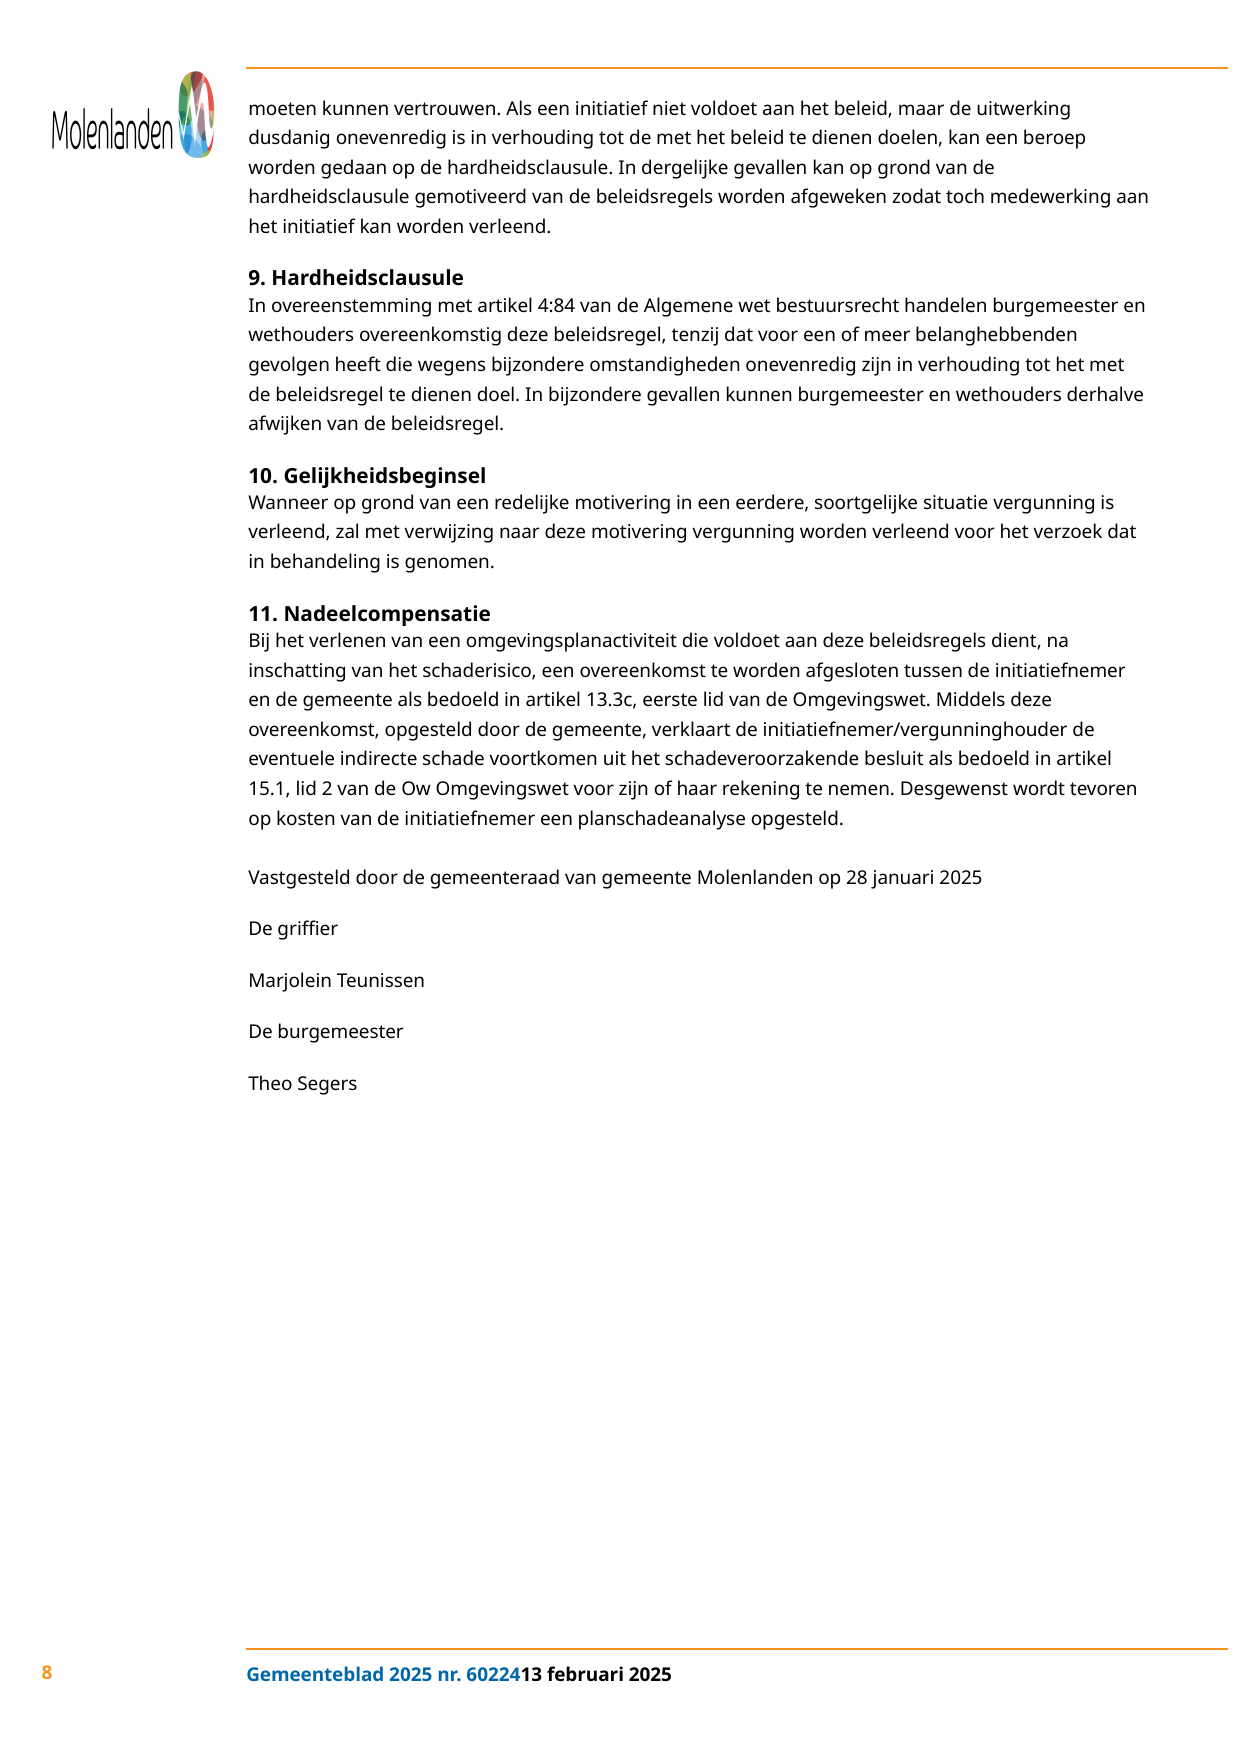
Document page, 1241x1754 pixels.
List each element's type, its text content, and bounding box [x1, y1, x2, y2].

text Wanneer op grond van een redelijke motivering in een eerdere, soortgelijke situatie vergunning is verleend, zal met verwijzing naar deze motivering vergunning worden verleend voor het verzoek dat in behandeling is genomen. [248, 489, 1152, 574]
text moeten kunnen vertrouwen. Als een initiatief niet voldoet aan het beleid, maar de uitwerking dusdanig onevenredig is in verhouding tot de met het beleid te dienen doelen, kan een beroep worden gedaan op de hardheidsclausule. In dergelijke gevallen kan op grond van de hardheidsclausule gemotiveerd van de beleidsregels worden afgeweken zodat toch medewerking aan het initiatief kan worden verleend. [248, 95, 1152, 239]
picture [41, 47, 231, 172]
text 11. Nadeelcompensatie [248, 599, 1152, 627]
text Marjolein Teunissen [248, 967, 1152, 992]
text Vastgesteld door de gemeenteraad van gemeente Molenlanden op 28 januari 2025 [248, 864, 1152, 889]
text Theo Segers [248, 1070, 1152, 1095]
text 9. Hardheidsclausule [248, 263, 1152, 292]
text 10. Gelijkheidsbeginsel [248, 461, 1152, 489]
text In overeenstemming met artikel 4:84 van de Algemene wet bestuursrecht handelen burgemeester en wethouders overeenkomstig deze beleidsregel, tenzij dat voor een of meer belanghebbenden gevolgen heeft die wegens bijzondere omstandigheden onevenredig zijn in verhouding tot het met de beleidsregel te dienen doel. In bijzondere gevallen kunnen burgemeester en wethouders derhalve afwijken van de beleidsregel. [248, 292, 1152, 436]
text Bij het verlenen van een omgevingsplanactiviteit die voldoet aan deze beleidsregels dient, na inschatting van het schaderisico, een overeenkomst te worden afgesloten tussen de initiatiefnemer en de gemeente als bedoeld in artikel 13.3c, eerste lid van de Omgevingswet. Middels deze overeenkomst, opgesteld door de gemeente, verklaart de initiatiefnemer/vergunninghouder de eventuele indirecte schade voortkomen uit het schadeveroorzakende besluit als bedoeld in artikel 15.1, lid 2 van de Ow Omgevingswet voor zijn of haar rekening te nemen. Desgewenst wordt tevoren op kosten van de initiatiefnemer een planschadeanalyse opgesteld. [248, 627, 1152, 830]
text De griffier [248, 915, 1152, 941]
text De burgemeester [248, 1018, 1152, 1044]
